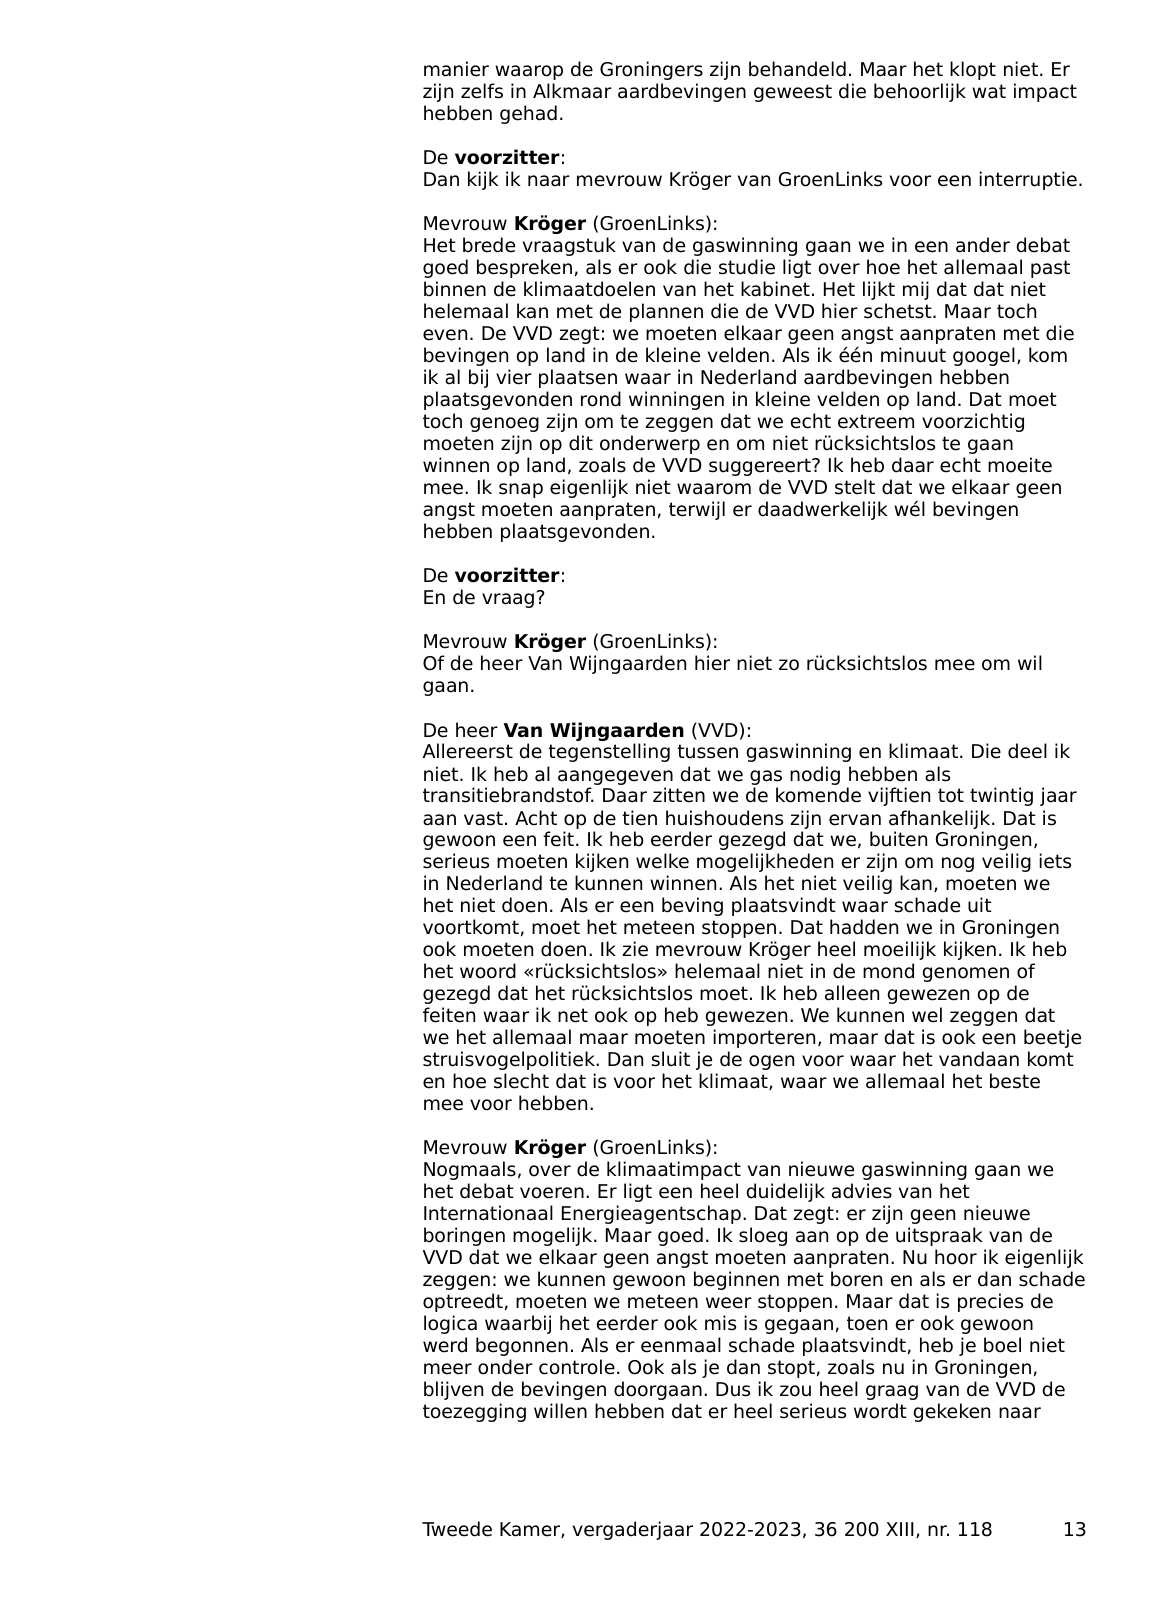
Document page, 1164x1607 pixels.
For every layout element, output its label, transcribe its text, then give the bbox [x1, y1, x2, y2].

text Mevrouw Kröger (GroenLinks): [422, 1137, 1087, 1159]
text Nogmaals, over de klimaatimpact van nieuwe gaswinning gaan we het debat voeren. Er ligt een heel duidelijk advies van het Internationaal Energieagentschap. Dat zegt: er zijn geen nieuwe boringen mogelijk. Maar goed. Ik sloeg aan op de uitspraak van de VVD dat we elkaar geen angst moeten aanpraten. Nu hoor ik eigenlijk zeggen: we kunnen gewoon beginnen met boren en als er dan schade optreedt, moeten we meteen weer stoppen. Maar dat is precies de logica waarbij het eerder ook mis is gegaan, toen er ook gewoon werd begonnen. Als er eenmaal schade plaatsvindt, heb je boel niet meer onder controle. Ook als je dan stopt, zoals nu in Groningen, blijven de bevingen doorgaan. Dus ik zou heel graag van de VVD de toezegging willen hebben dat er heel serieus wordt gekeken naar [422, 1159, 1087, 1423]
text manier waarop de Groningers zijn behandeld. Maar het klopt niet. Er zijn zelfs in Alkmaar aardbevingen geweest die behoorlijk wat impact hebben gehad. [422, 59, 1087, 125]
text Allereerst de tegenstelling tussen gaswinning en klimaat. Die deel ik niet. Ik heb al aangegeven dat we gas nodig hebben als transitiebrandstof. Daar zitten we de komende vijftien tot twintig jaar aan vast. Acht op de tien huishoudens zijn ervan afhankelijk. Dat is gewoon een feit. Ik heb eerder gezegd dat we, buiten Groningen, serieus moeten kijken welke mogelijkheden er zijn om nog veilig iets in Nederland te kunnen winnen. Als het niet veilig kan, moeten we het niet doen. Als er een beving plaatsvindt waar schade uit voortkomt, moet het meteen stoppen. Dat hadden we in Groningen ook moeten doen. Ik zie mevrouw Kröger heel moeilijk kijken. Ik heb het woord «rücksichtslos» helemaal niet in de mond genomen of gezegd dat het rücksichtslos moet. Ik heb alleen gewezen op de feiten waar ik net ook op heb gewezen. We kunnen wel zeggen dat we het allemaal maar moeten importeren, maar dat is ook een beetje struisvogelpolitiek. Dan sluit je de ogen voor waar het vandaan komt en hoe slecht dat is voor het klimaat, waar we allemaal het beste mee voor hebben. [422, 741, 1087, 1115]
text De voorzitter: [422, 565, 1087, 587]
text De heer Van Wijngaarden (VVD): [422, 719, 1087, 741]
text Het brede vraagstuk van de gaswinning gaan we in een ander debat goed bespreken, als er ook die studie ligt over hoe het allemaal past binnen de klimaatdoelen van het kabinet. Het lijkt mij dat dat niet helemaal kan met de plannen die de VVD hier schetst. Maar toch even. De VVD zegt: we moeten elkaar geen angst aanpraten met die bevingen op land in de kleine velden. Als ik één minuut googel, kom ik al bij vier plaatsen waar in Nederland aardbevingen hebben plaatsgevonden rond winningen in kleine velden op land. Dat moet toch genoeg zijn om te zeggen dat we echt extreem voorzichtig moeten zijn op dit onderwerp en om niet rücksichtslos te gaan winnen op land, zoals de VVD suggereert? Ik heb daar echt moeite mee. Ik snap eigenlijk niet waarom de VVD stelt dat we elkaar geen angst moeten aanpraten, terwijl er daadwerkelijk wél bevingen hebben plaatsgevonden. [422, 235, 1087, 543]
text De voorzitter: [422, 147, 1087, 169]
text Dan kijk ik naar mevrouw Kröger van GroenLinks voor een interruptie. [422, 169, 1087, 191]
text Of de heer Van Wijngaarden hier niet zo rücksichtslos mee om wil gaan. [422, 653, 1087, 697]
text Mevrouw Kröger (GroenLinks): [422, 213, 1087, 235]
text Mevrouw Kröger (GroenLinks): [422, 631, 1087, 653]
text En de vraag? [422, 587, 1087, 609]
